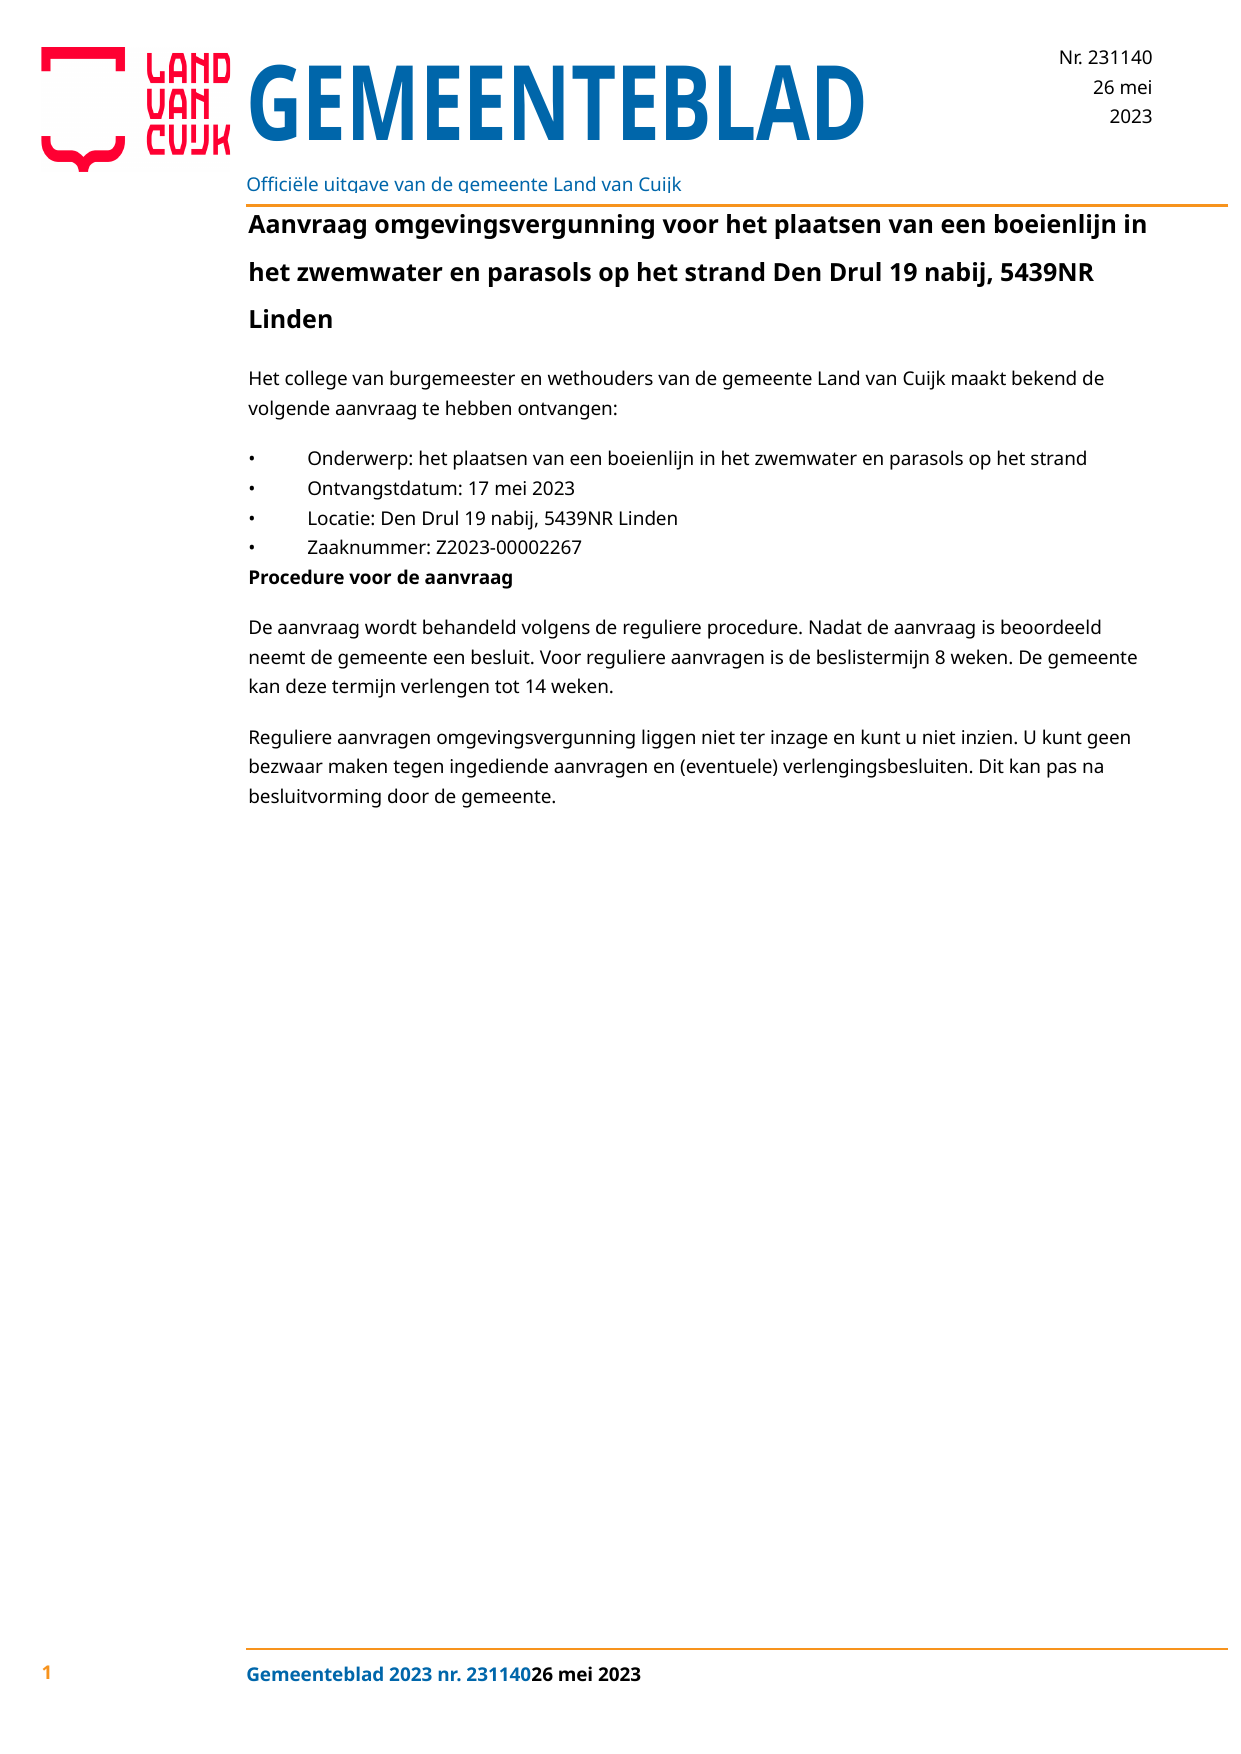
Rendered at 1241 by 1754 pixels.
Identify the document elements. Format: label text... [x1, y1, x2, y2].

list Locatie: Den Drul 19 nabij, 5439NR Linden [248, 505, 1152, 530]
text Reguliere aanvragen omgevingsvergunning liggen niet ter inzage en kunt u niet inzien. U kunt geen bezwaar maken tegen ingediende aanvragen en (eventuele) verlengingsbesluiten. Dit kan pas na besluitvorming door de gemeente. [248, 724, 1152, 809]
list Ontvangstdatum: 17 mei 2023 [248, 475, 1152, 501]
text Procedure voor de aanvraag [248, 564, 1152, 589]
text Het college van burgemeester en wethouders van de gemeente Land van Cuijk maakt bekend de volgende aanvraag te hebben ontvangen: [248, 366, 1152, 421]
text De aanvraag wordt behandeld volgens de reguliere procedure. Nadat de aanvraag is beoordeeld neemt de gemeente een besluit. Voor reguliere aanvragen is de beslistermijn 8 weken. De gemeente kan deze termijn verlengen tot 14 weken. [248, 614, 1152, 699]
picture [41, 47, 231, 172]
text Aanvraag omgevingsvergunning voor het plaatsen van een boeienlijn in het zwemwater en parasols op het strand Den Drul 19 nabij, 5439NR Linden [248, 207, 1152, 336]
list Zaaknummer: Z2023-00002267 [248, 534, 1152, 560]
list Onderwerp: het plaatsen van een boeienlijn in het zwemwater en parasols op het strand [248, 446, 1152, 471]
